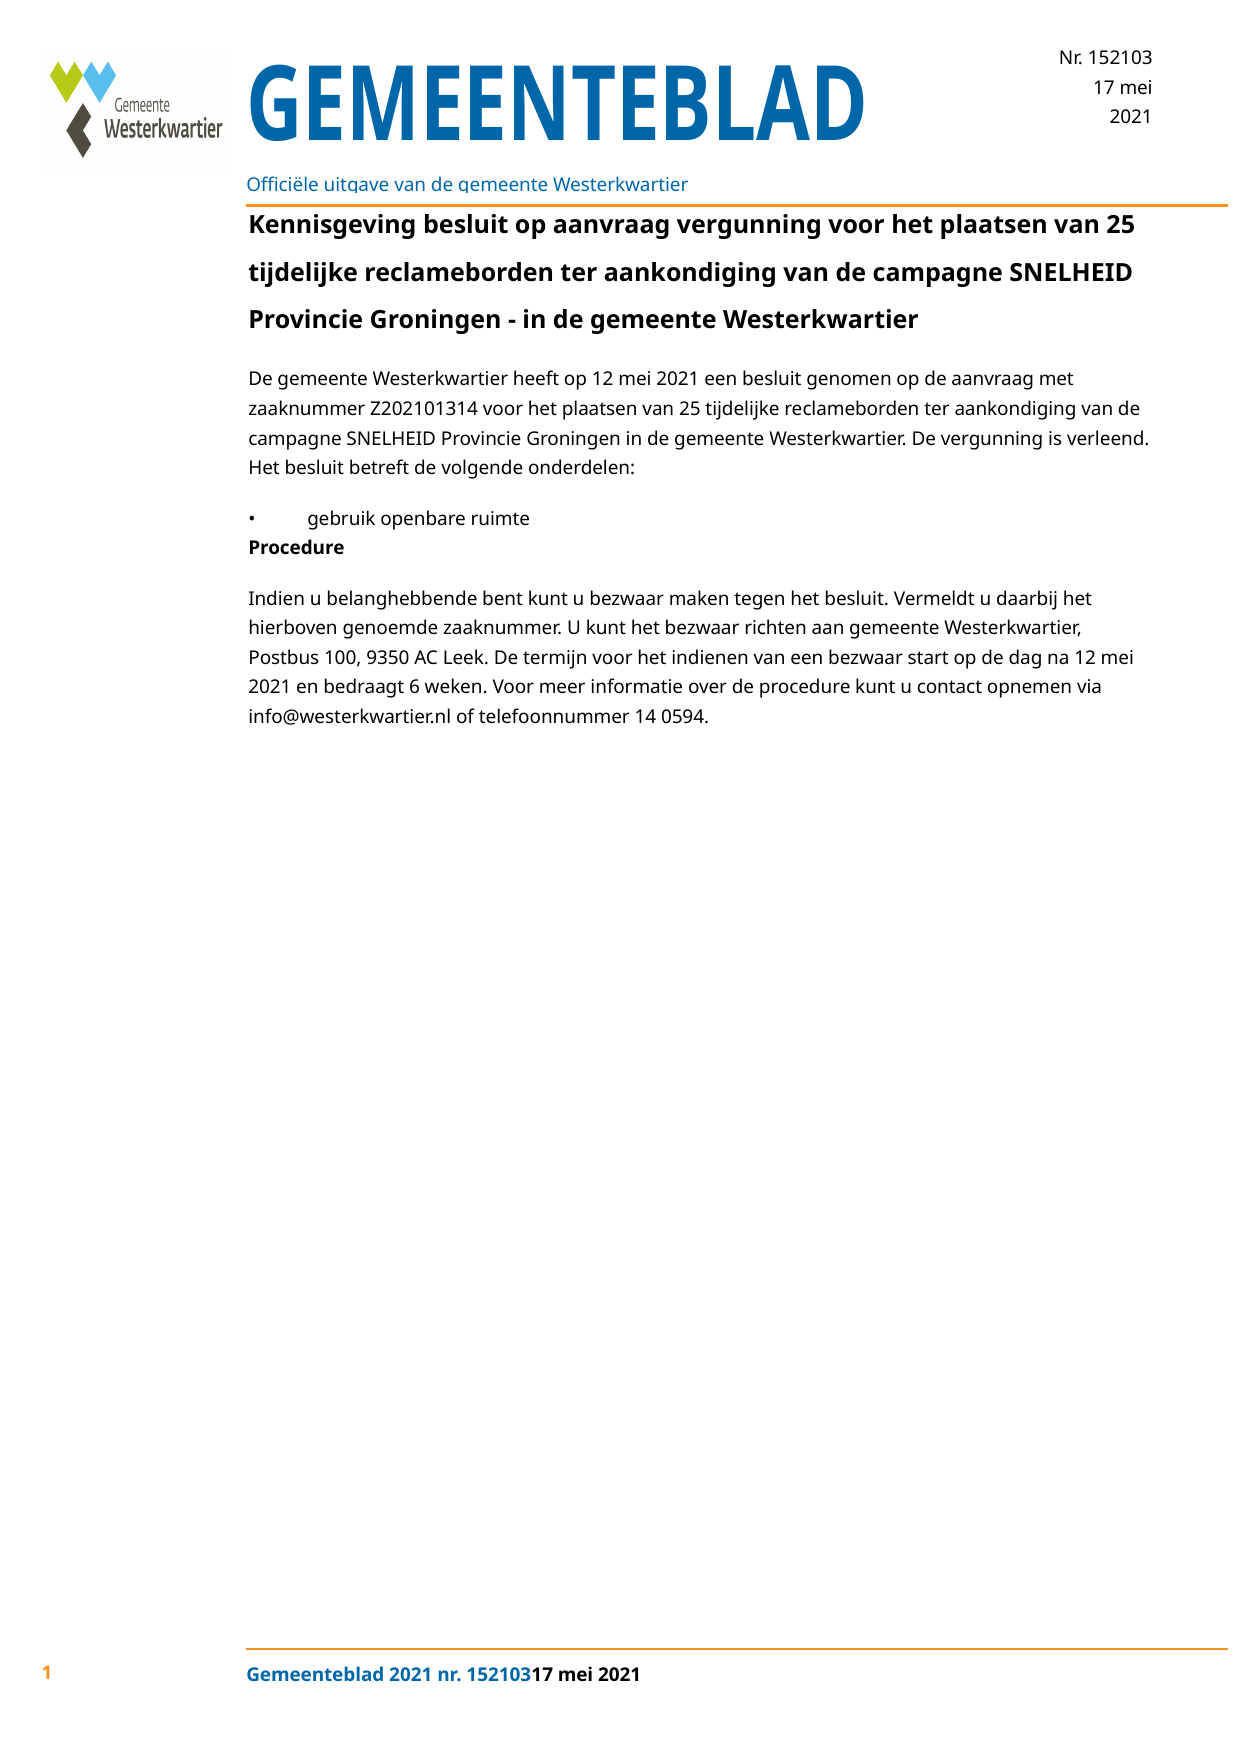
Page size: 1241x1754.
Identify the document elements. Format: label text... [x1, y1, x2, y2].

text De gemeente Westerkwartier heeft op 12 mei 2021 een besluit genomen op de aanvraag met zaaknummer Z202101314 voor het plaatsen van 25 tijdelijke reclameborden ter aankondiging van de campagne SNELHEID Provincie Groningen in de gemeente Westerkwartier. De vergunning is verleend. Het besluit betreft de volgende onderdelen: [248, 366, 1152, 480]
picture [41, 47, 231, 172]
list gebruik openbare ruimte [248, 505, 1152, 530]
text Procedure [248, 534, 1152, 560]
text Indien u belanghebbende bent kunt u bezwaar maken tegen het besluit. Vermeldt u daarbij het hierboven genoemde zaaknummer. U kunt het bezwaar richten aan gemeente Westerkwartier, Postbus 100, 9350 AC Leek. De termijn voor het indienen van een bezwaar start op de dag na 12 mei 2021 en bedraagt 6 weken. Voor meer informatie over de procedure kunt u contact opnemen via info@westerkwartier.nl of telefoonnummer 14 0594. [248, 585, 1152, 729]
text Kennisgeving besluit op aanvraag vergunning voor het plaatsen van 25 tijdelijke reclameborden ter aankondiging van de campagne SNELHEID Provincie Groningen - in de gemeente Westerkwartier [248, 207, 1152, 336]
